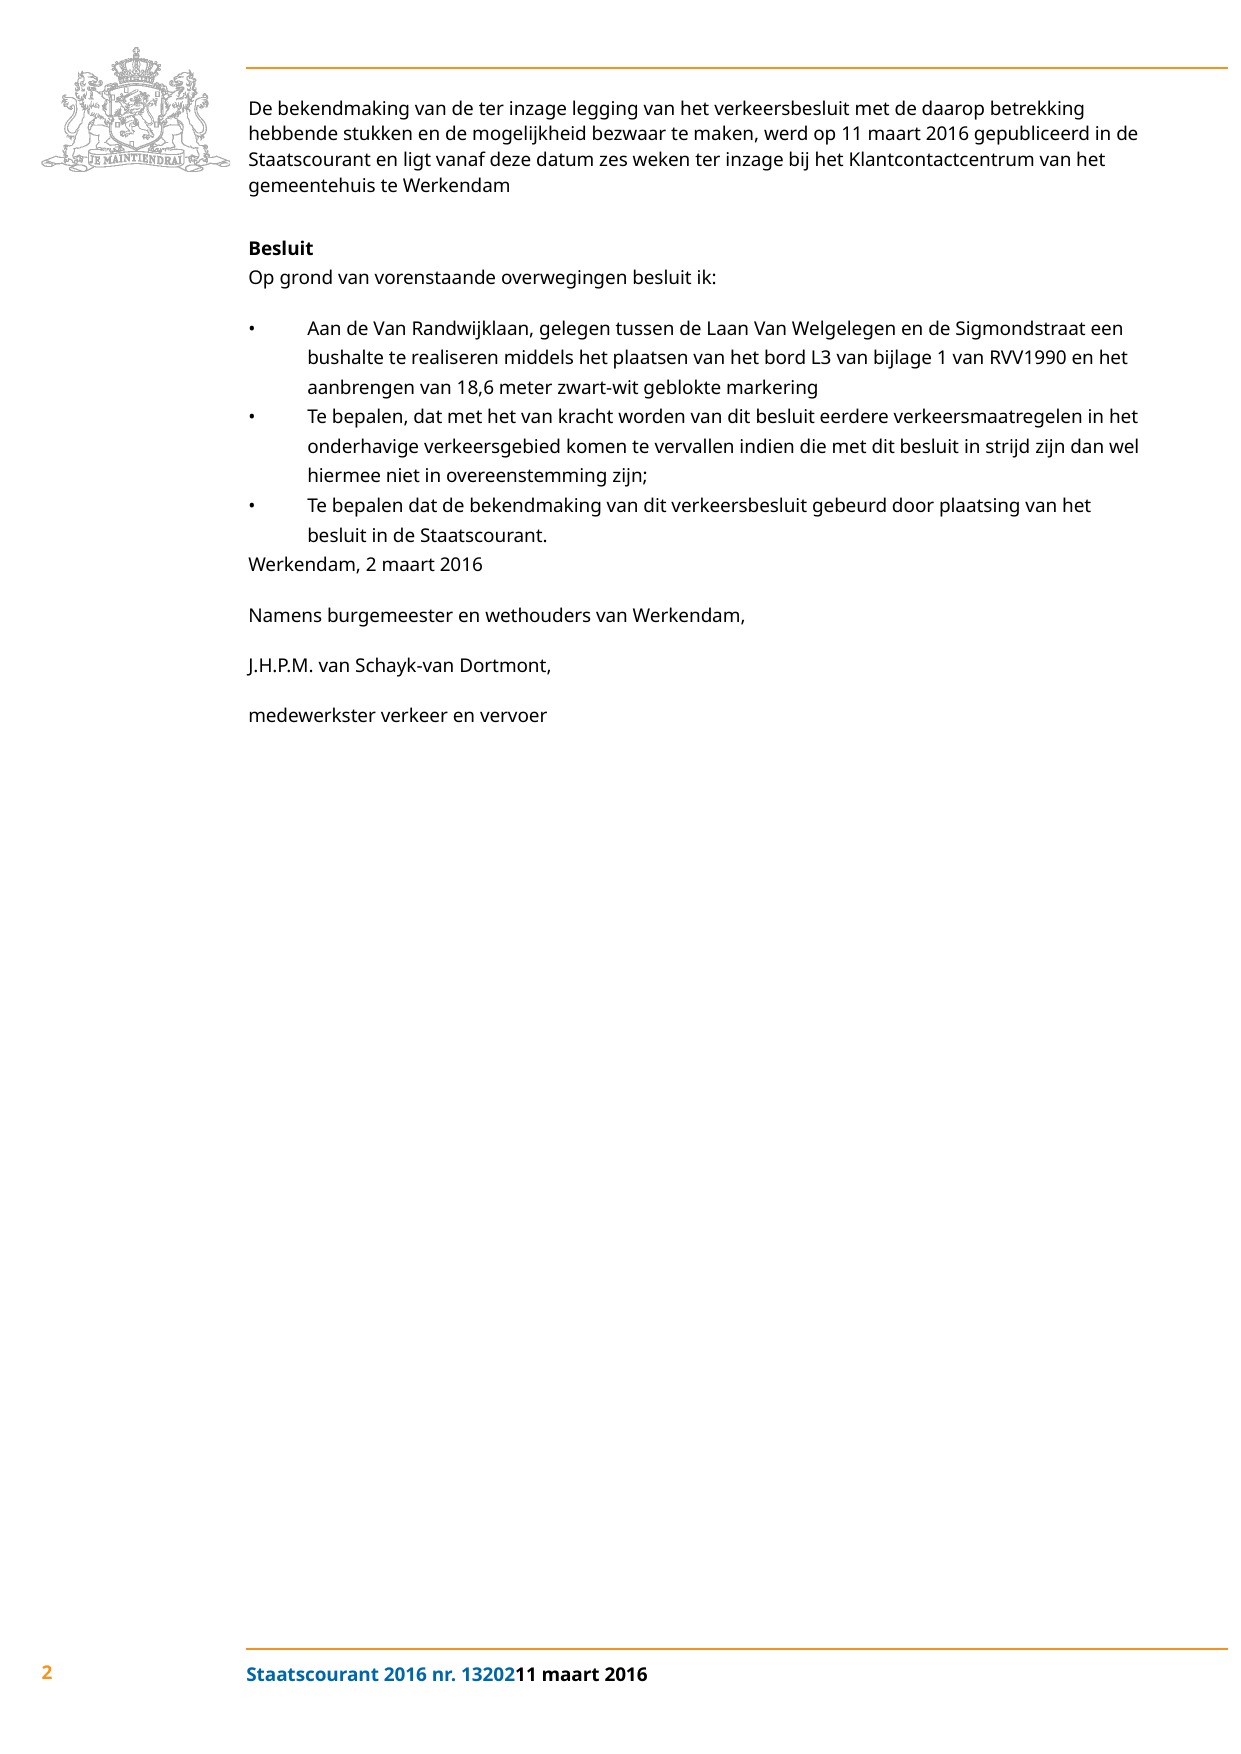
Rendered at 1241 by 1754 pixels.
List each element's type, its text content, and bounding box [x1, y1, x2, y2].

text De bekendmaking van de ter inzage legging van het verkeersbesluit met de daarop betrekking hebbende stukken en de mogelijkheid bezwaar te maken, werd op 11 maart 2016 gepubliceerd in de Staatscourant en ligt vanaf deze datum zes weken ter inzage bij het Klantcontactcentrum van het gemeentehuis te Werkendam [248, 95, 1152, 198]
text Op grond van vorenstaande overwegingen besluit ik: [248, 264, 1152, 290]
text Namens burgemeester en wethouders van Werkendam, [248, 602, 1152, 627]
list Aan de Van Randwijklaan, gelegen tussen de Laan Van Welgelegen en de Sigmondstraat een bushalte te realiseren middels het plaatsen van het bord L3 van bijlage 1 van RVV1990 en het aanbrengen van 18,6 meter zwart-wit geblokte markering [248, 315, 1152, 399]
text Werkendam, 2 maart 2016 [248, 551, 1152, 577]
picture [41, 47, 231, 172]
text J.H.P.M. van Schayk-van Dortmont, [248, 652, 1152, 678]
list Te bepalen dat de bekendmaking van dit verkeersbesluit gebeurd door plaatsing van het besluit in de Staatscourant. [248, 492, 1152, 547]
text medewerkster verkeer en vervoer [248, 703, 1152, 728]
text Besluit [248, 235, 1152, 260]
list Te bepalen, dat met het van kracht worden van dit besluit eerdere verkeersmaatregelen in het onderhavige verkeersgebied komen te vervallen indien die met dit besluit in strijd zijn dan wel hiermee niet in overeenstemming zijn; [248, 403, 1152, 488]
